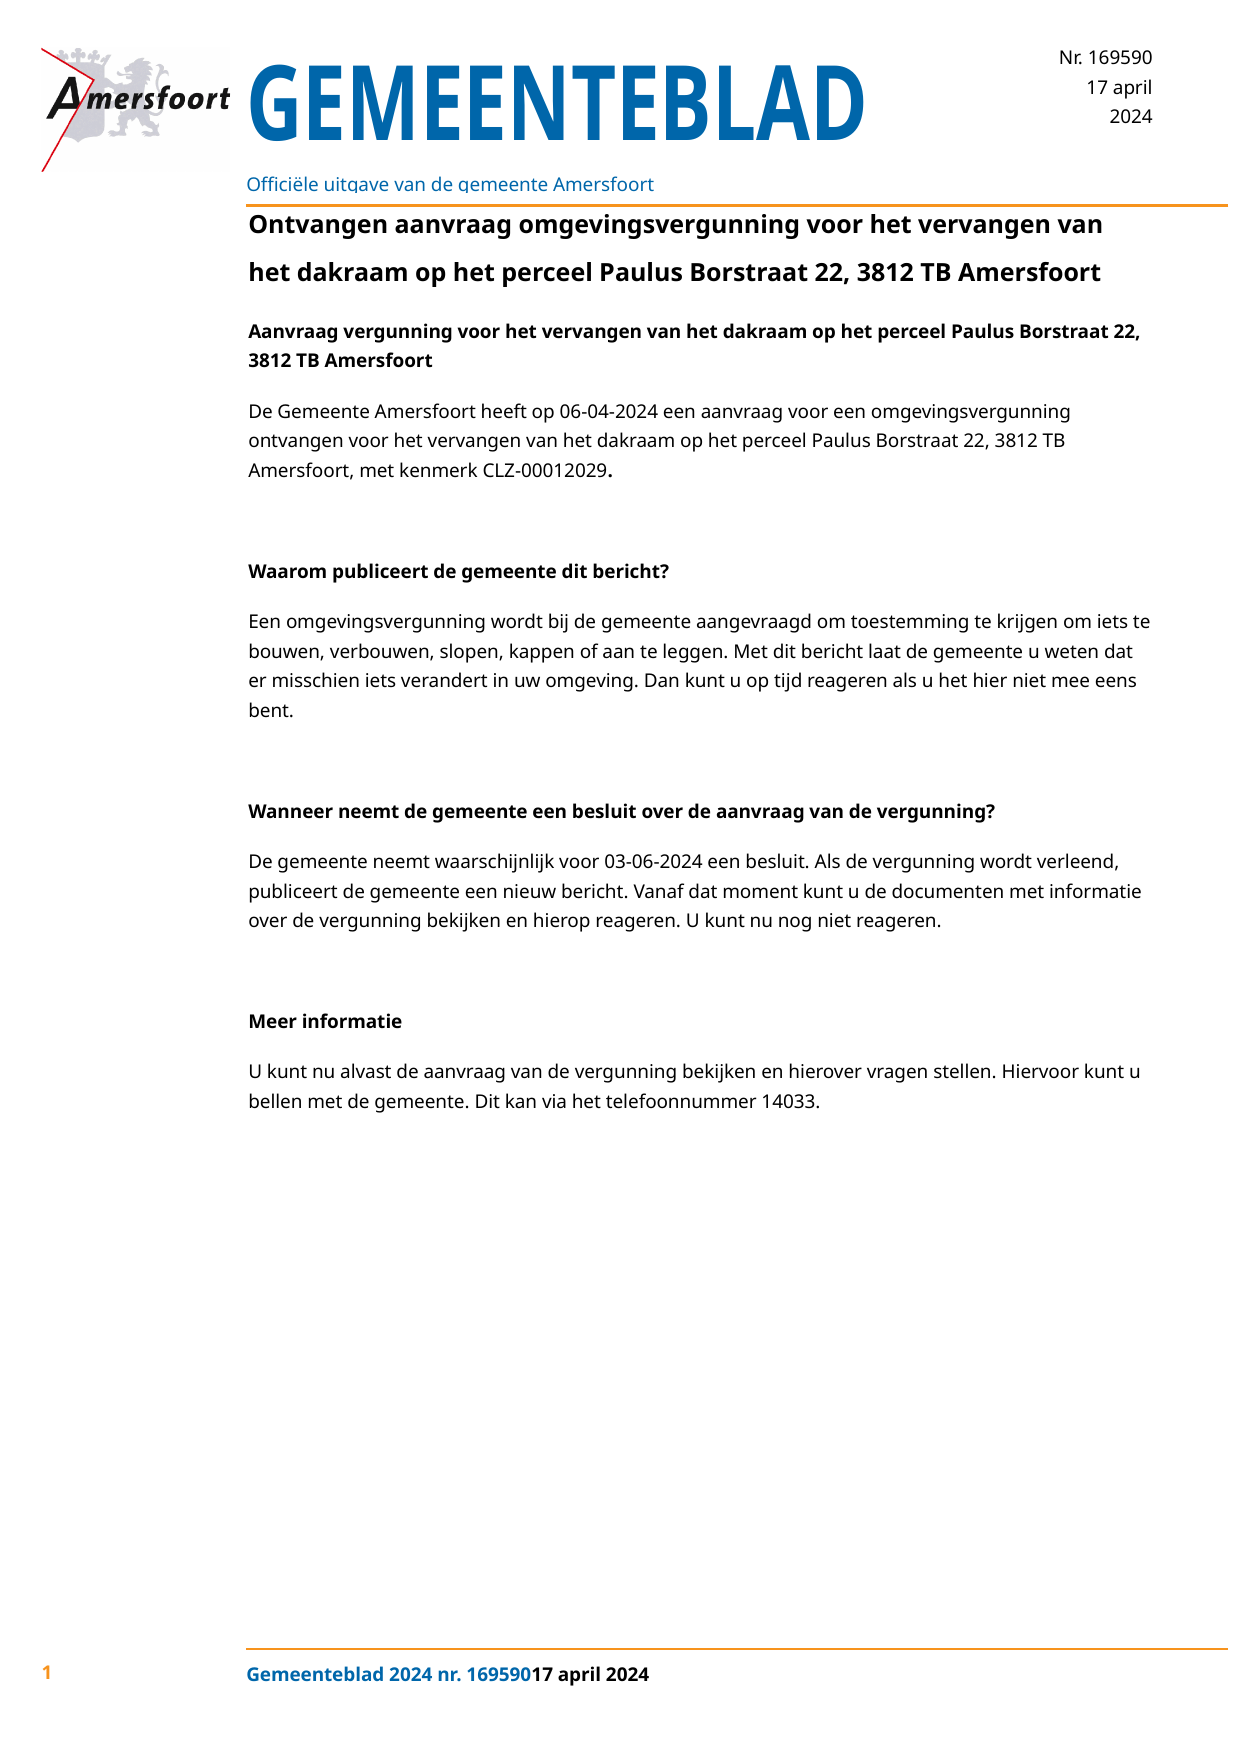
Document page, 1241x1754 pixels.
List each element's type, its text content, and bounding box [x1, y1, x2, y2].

text De gemeente neemt waarschijnlijk voor 03-06-2024 een besluit. Als de vergunning wordt verleend, publiceert de gemeente een nieuw bericht. Vanaf dat moment kunt u de documenten met informatie over de vergunning bekijken en hierop reageren. U kunt nu nog niet reageren. [248, 848, 1152, 933]
text Een omgevingsvergunning wordt bij de gemeente aangevraagd om toestemming te krijgen om iets te bouwen, verbouwen, slopen, kappen of aan te leggen. Met dit bericht laat de gemeente u weten dat er misschien iets verandert in uw omgeving. Dan kunt u op tijd reageren als u het hier niet mee eens bent. [248, 608, 1152, 723]
picture [41, 47, 231, 172]
text Aanvraag vergunning voor het vervangen van het dakraam op het perceel Paulus Borstraat 22, 3812 TB Amersfoort [248, 318, 1152, 373]
text Ontvangen aanvraag omgevingsvergunning voor het vervangen van het dakraam op het perceel Paulus Borstraat 22, 3812 TB Amersfoort [248, 207, 1152, 288]
text Meer informatie [248, 1008, 1152, 1034]
text U kunt nu alvast de aanvraag van de vergunning bekijken en hierover vragen stellen. Hiervoor kunt u bellen met de gemeente. Dit kan via het telefoonnummer 14033. [248, 1059, 1152, 1114]
text Waarom publiceert de gemeente dit bericht? [248, 558, 1152, 584]
text Wanneer neemt de gemeente een besluit over de aanvraag van de vergunning? [248, 798, 1152, 824]
text De Gemeente Amersfoort heeft op 06-04-2024 een aanvraag voor een omgevingsvergunning ontvangen voor het vervangen van het dakraam op het perceel Paulus Borstraat 22, 3812 TB Amersfoort, met kenmerk CLZ-00012029. [248, 398, 1152, 483]
